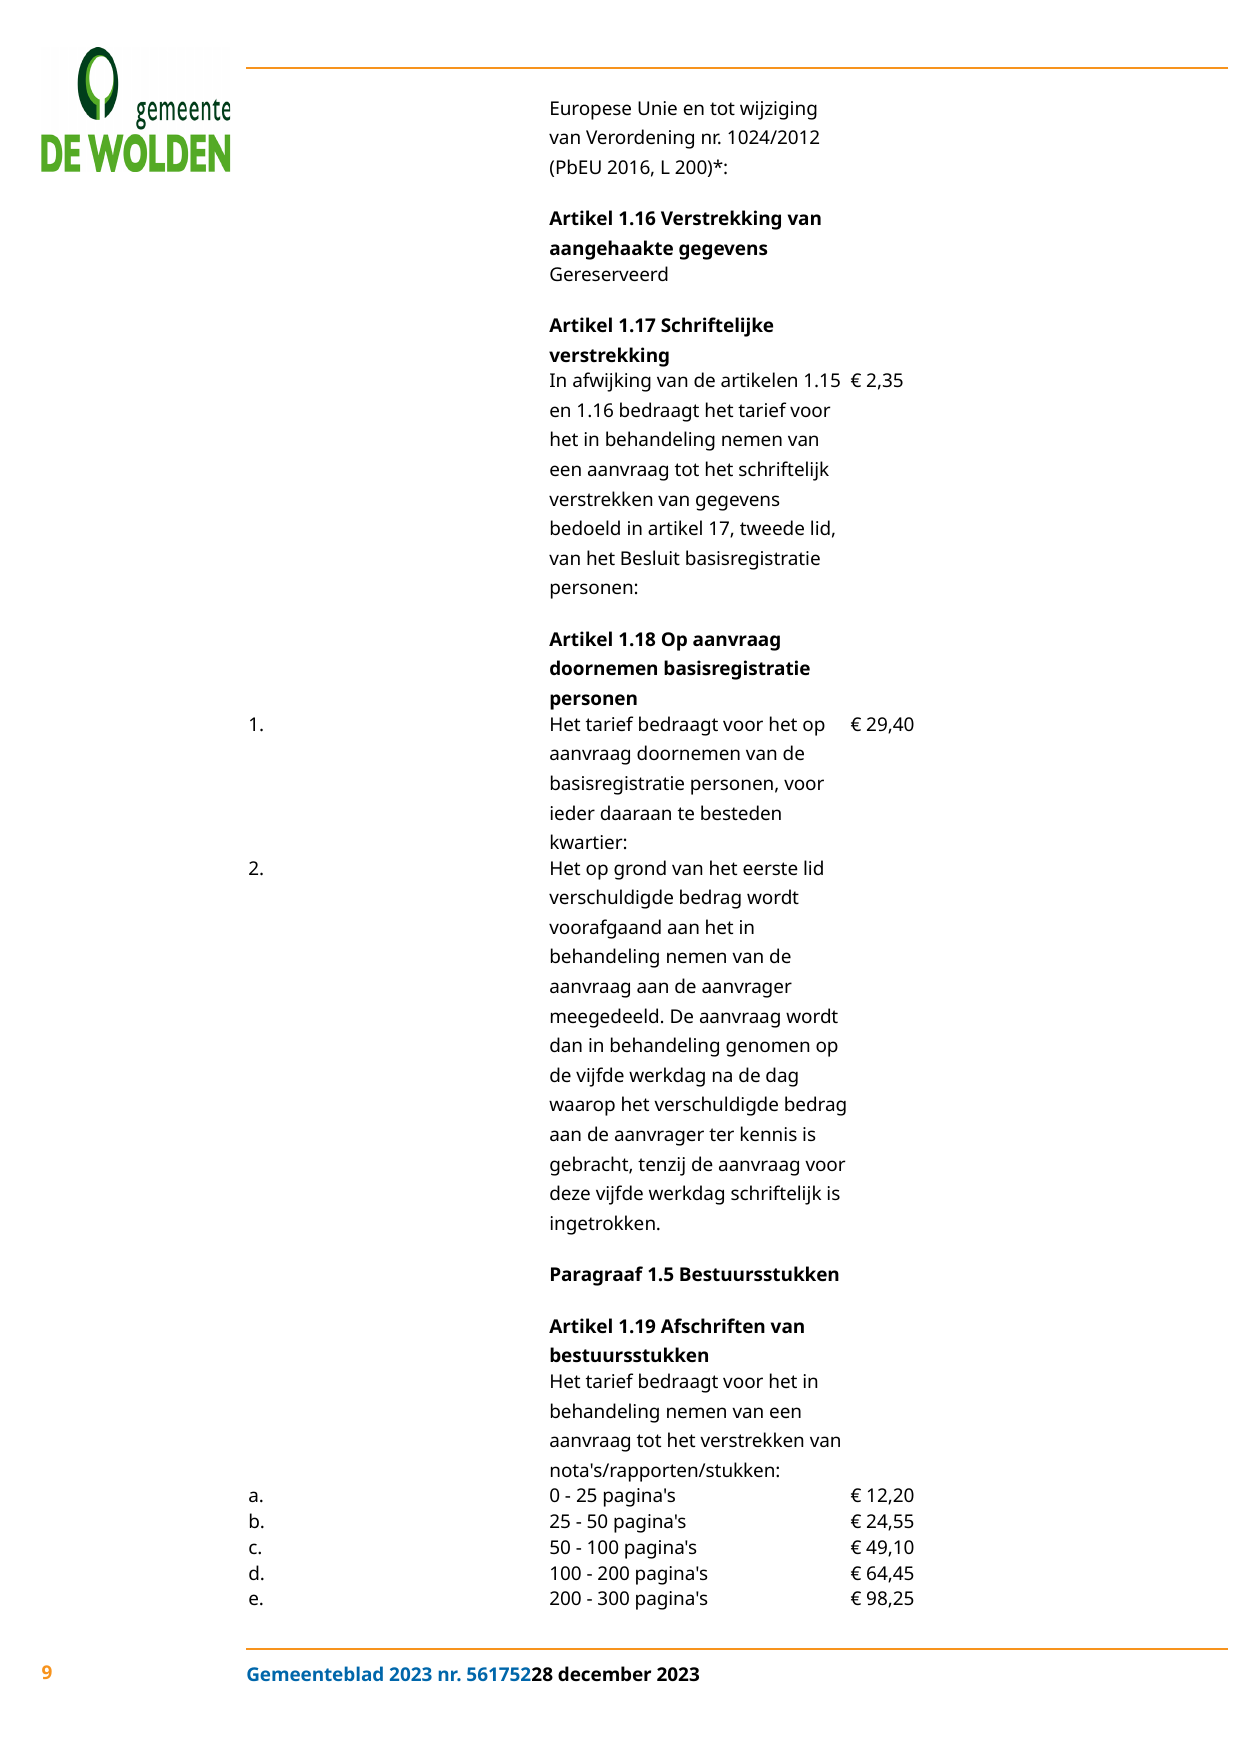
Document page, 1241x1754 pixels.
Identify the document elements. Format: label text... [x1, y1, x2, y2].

table_cell [850, 1313, 1152, 1368]
table_cell In afwijking van de artikelen 1.15 en 1.16 bedraagt het tarief voor het in behandeling nemen van een aanvraag tot het schriftelijk verstrekken van gegevens bedoeld in artikel 17, tweede lid, van het Besluit basisregistratie personen: [549, 368, 850, 600]
table_cell [850, 1368, 1152, 1483]
table_cell [248, 1287, 549, 1313]
table_cell € 29,40 [850, 711, 1152, 855]
table_cell 2. [248, 855, 549, 1236]
table_cell a. [248, 1483, 549, 1508]
table_cell b. [248, 1509, 549, 1534]
table_cell c. [248, 1534, 549, 1560]
table_cell [248, 1236, 549, 1261]
table_cell [850, 626, 1152, 711]
table_cell [248, 1368, 549, 1483]
table_cell € 98,25 [850, 1586, 1152, 1611]
table_cell 0 - 25 pagina's [549, 1483, 850, 1508]
table_cell [850, 1236, 1152, 1261]
table_cell [850, 312, 1152, 367]
table_cell [850, 261, 1152, 286]
table_cell [248, 205, 549, 261]
table_cell € 64,45 [850, 1560, 1152, 1586]
table_cell Artikel 1.17 Schriftelijke verstrekking [549, 312, 850, 367]
table_cell [850, 855, 1152, 1236]
table_cell 50 - 100 pagina's [549, 1534, 850, 1560]
table_cell Paragraaf 1.5 Bestuursstukken [549, 1261, 850, 1287]
table_cell [248, 368, 549, 600]
table_cell Artikel 1.19 Afschriften van bestuursstukken [549, 1313, 850, 1368]
table_cell Het tarief bedraagt voor het in behandeling nemen van een aanvraag tot het verstrekken van nota's/rapporten/stukken: [549, 1368, 850, 1483]
table_cell 200 - 300 pagina's [549, 1586, 850, 1611]
table_cell € 49,10 [850, 1534, 1152, 1560]
table_cell Het op grond van het eerste lid verschuldigde bedrag wordt voorafgaand aan het in behandeling nemen van de aanvraag aan de aanvrager meegedeeld. De aanvraag wordt dan in behandeling genomen op de vijfde werkdag na de dag waarop het verschuldigde bedrag aan de aanvrager ter kennis is gebracht, tenzij de aanvraag voor deze vijfde werkdag schriftelijk is ingetrokken. [549, 855, 850, 1236]
table_cell Artikel 1.16 Verstrekking van aangehaakte gegevens [549, 205, 850, 261]
picture [41, 47, 231, 172]
table_cell Gereserveerd [549, 261, 850, 286]
table_cell € 12,20 [850, 1483, 1152, 1508]
table_cell e. [248, 1586, 549, 1611]
table_cell [549, 1236, 850, 1261]
table_cell [850, 180, 1152, 205]
table_cell [549, 180, 850, 205]
table_cell [248, 180, 549, 205]
table_cell [549, 600, 850, 626]
table_cell 100 - 200 pagina's [549, 1560, 850, 1586]
table_cell [850, 286, 1152, 312]
table_cell € 2,35 [850, 368, 1152, 600]
table_cell 1. [248, 711, 549, 855]
table_cell [248, 286, 549, 312]
table_cell [248, 626, 549, 711]
table_cell d. [248, 1560, 549, 1586]
table_cell [248, 600, 549, 626]
table_cell Het tarief bedraagt voor het op aanvraag doornemen van de basisregistratie personen, voor ieder daaraan te besteden kwartier: [549, 711, 850, 855]
table_cell Europese Unie en tot wijziging van Verordening nr. 1024/2012 (PbEU 2016, L 200)*: [549, 95, 850, 180]
table_cell [850, 95, 1152, 180]
table_cell 25 - 50 pagina's [549, 1509, 850, 1534]
table_cell [549, 286, 850, 312]
table_cell [248, 95, 549, 180]
table_cell [850, 205, 1152, 261]
table_cell [248, 261, 549, 286]
table_cell [850, 1287, 1152, 1313]
table_cell [850, 600, 1152, 626]
table_cell [850, 1261, 1152, 1287]
table_cell [248, 1261, 549, 1287]
table_cell € 24,55 [850, 1509, 1152, 1534]
table_cell [248, 1313, 549, 1368]
table_cell [549, 1287, 850, 1313]
table_cell Artikel 1.18 Op aanvraag doornemen basisregistratie personen [549, 626, 850, 711]
table_cell [248, 312, 549, 367]
